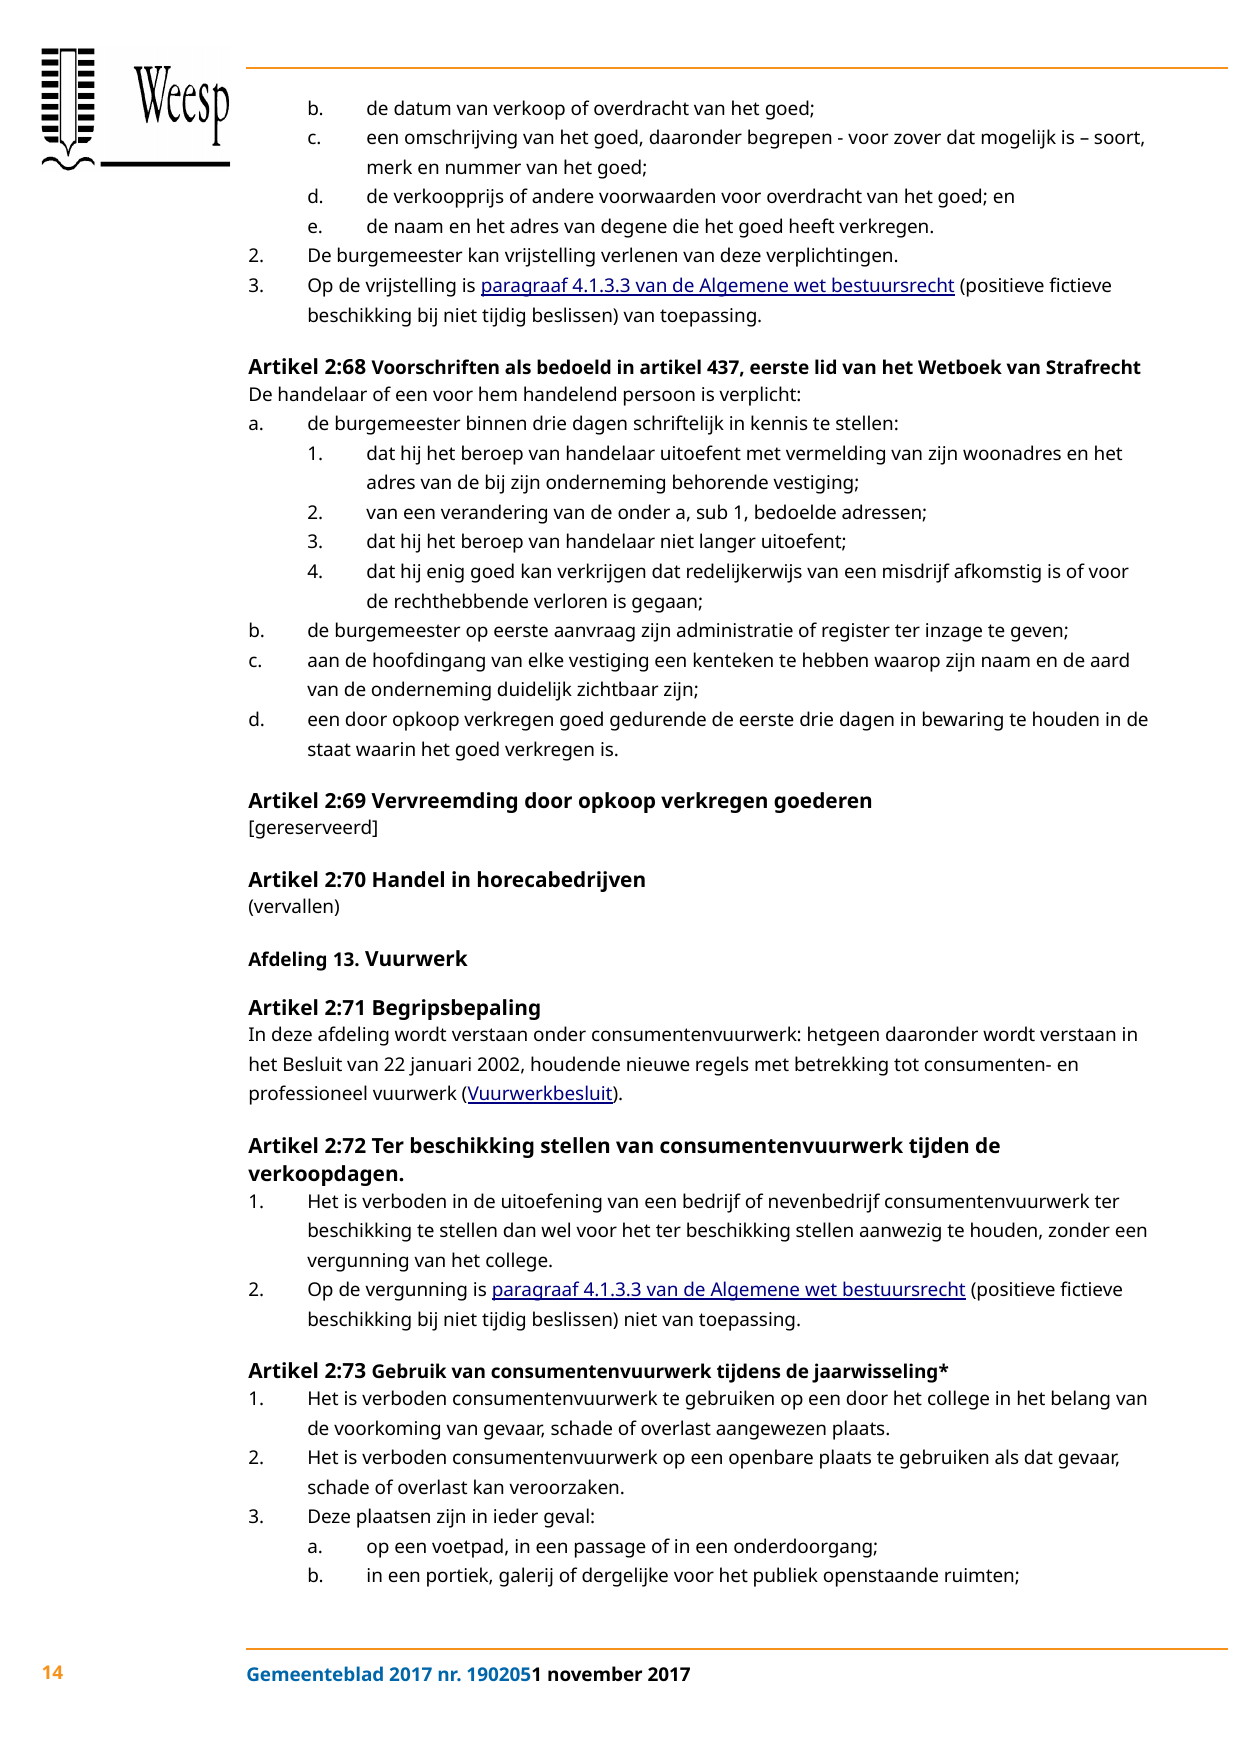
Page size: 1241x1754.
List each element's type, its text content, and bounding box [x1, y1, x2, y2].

text (vervallen) [248, 893, 1152, 919]
list dat hij het beroep van handelaar niet langer uitoefent; [307, 529, 1152, 554]
text Artikel 2:71 Begripsbepaling [248, 993, 1152, 1021]
list Op de vergunning is paragraaf 4.1.3.3 van de Algemene wet bestuursrecht (positieve fictieve beschikking bij niet tijdig beslissen) niet van toepassing. [248, 1277, 1152, 1332]
list op een voetpad, in een passage of in een onderdoorgang; [307, 1533, 1152, 1559]
list de verkoopprijs of andere voorwaarden voor overdracht van het goed; en [307, 183, 1152, 209]
text Artikel 2:72 Ter beschikking stellen van consumentenvuurwerk tijden de verkoopdagen. [248, 1131, 1152, 1188]
list een door opkoop verkregen goed gedurende de eerste drie dagen in bewaring te houden in de staat waarin het goed verkregen is. [248, 706, 1152, 761]
list Het is verboden consumentenvuurwerk te gebruiken op een door het college in het belang van de voorkoming van gevaar, schade of overlast aangewezen plaats. [248, 1385, 1152, 1440]
text [gereserveerd] [248, 814, 1152, 840]
list van een verandering van de onder a, sub 1, bedoelde adressen; [307, 499, 1152, 525]
text De handelaar of een voor hem handelend persoon is verplicht: [248, 381, 1152, 406]
list De burgemeester kan vrijstelling verlenen van deze verplichtingen. [248, 243, 1152, 268]
list Op de vrijstelling is paragraaf 4.1.3.3 van de Algemene wet bestuursrecht (positieve fictieve beschikking bij niet tijdig beslissen) van toepassing. [248, 272, 1152, 328]
text Artikel 2:70 Handel in horecabedrijven [248, 865, 1152, 893]
list de burgemeester op eerste aanvraag zijn administratie of register ter inzage te geven; [248, 617, 1152, 643]
list Het is verboden consumentenvuurwerk op een openbare plaats te gebruiken als dat gevaar, schade of overlast kan veroorzaken. [248, 1444, 1152, 1499]
list de burgemeester binnen drie dagen schriftelijk in kennis te stellen: [248, 410, 1152, 436]
text Artikel 2:69 Vervreemding door opkoop verkregen goederen [248, 786, 1152, 814]
list de datum van verkoop of overdracht van het goed; [307, 95, 1152, 121]
text Afdeling 13. Vuurwerk [248, 944, 1152, 972]
list Het is verboden in de uitoefening van een bedrijf of nevenbedrijf consumentenvuurwerk ter beschikking te stellen dan wel voor het ter beschikking stellen aanwezig te houden, zonder een vergunning van het college. [248, 1188, 1152, 1273]
list de naam en het adres van degene die het goed heeft verkregen. [307, 213, 1152, 239]
text Artikel 2:73 Gebruik van consumentenvuurwerk tijdens de jaarwisseling* [248, 1357, 1152, 1385]
list dat hij enig goed kan verkrijgen dat redelijkerwijs van een misdrijf afkomstig is of voor de rechthebbende verloren is gegaan; [307, 558, 1152, 613]
list een omschrijving van het goed, daaronder begrepen - voor zover dat mogelijk is – soort, merk en nummer van het goed; [307, 124, 1152, 180]
picture [41, 47, 231, 172]
list Deze plaatsen zijn in ieder geval: [248, 1503, 1152, 1529]
list aan de hoofdingang van elke vestiging een kenteken te hebben waarop zijn naam en de aard van de onderneming duidelijk zichtbaar zijn; [248, 647, 1152, 702]
text Artikel 2:68 Voorschriften als bedoeld in artikel 437, eerste lid van het Wetboek van Strafrecht [248, 352, 1152, 381]
text In deze afdeling wordt verstaan onder consumentenvuurwerk: hetgeen daaronder wordt verstaan in het Besluit van 22 januari 2002, houdende nieuwe regels met betrekking tot consumenten- en professioneel vuurwerk (Vuurwerkbesluit). [248, 1021, 1152, 1106]
list in een portiek, galerij of dergelijke voor het publiek openstaande ruimten; [307, 1563, 1152, 1588]
list dat hij het beroep van handelaar uitoefent met vermelding van zijn woonadres en het adres van de bij zijn onderneming behorende vestiging; [307, 440, 1152, 495]
